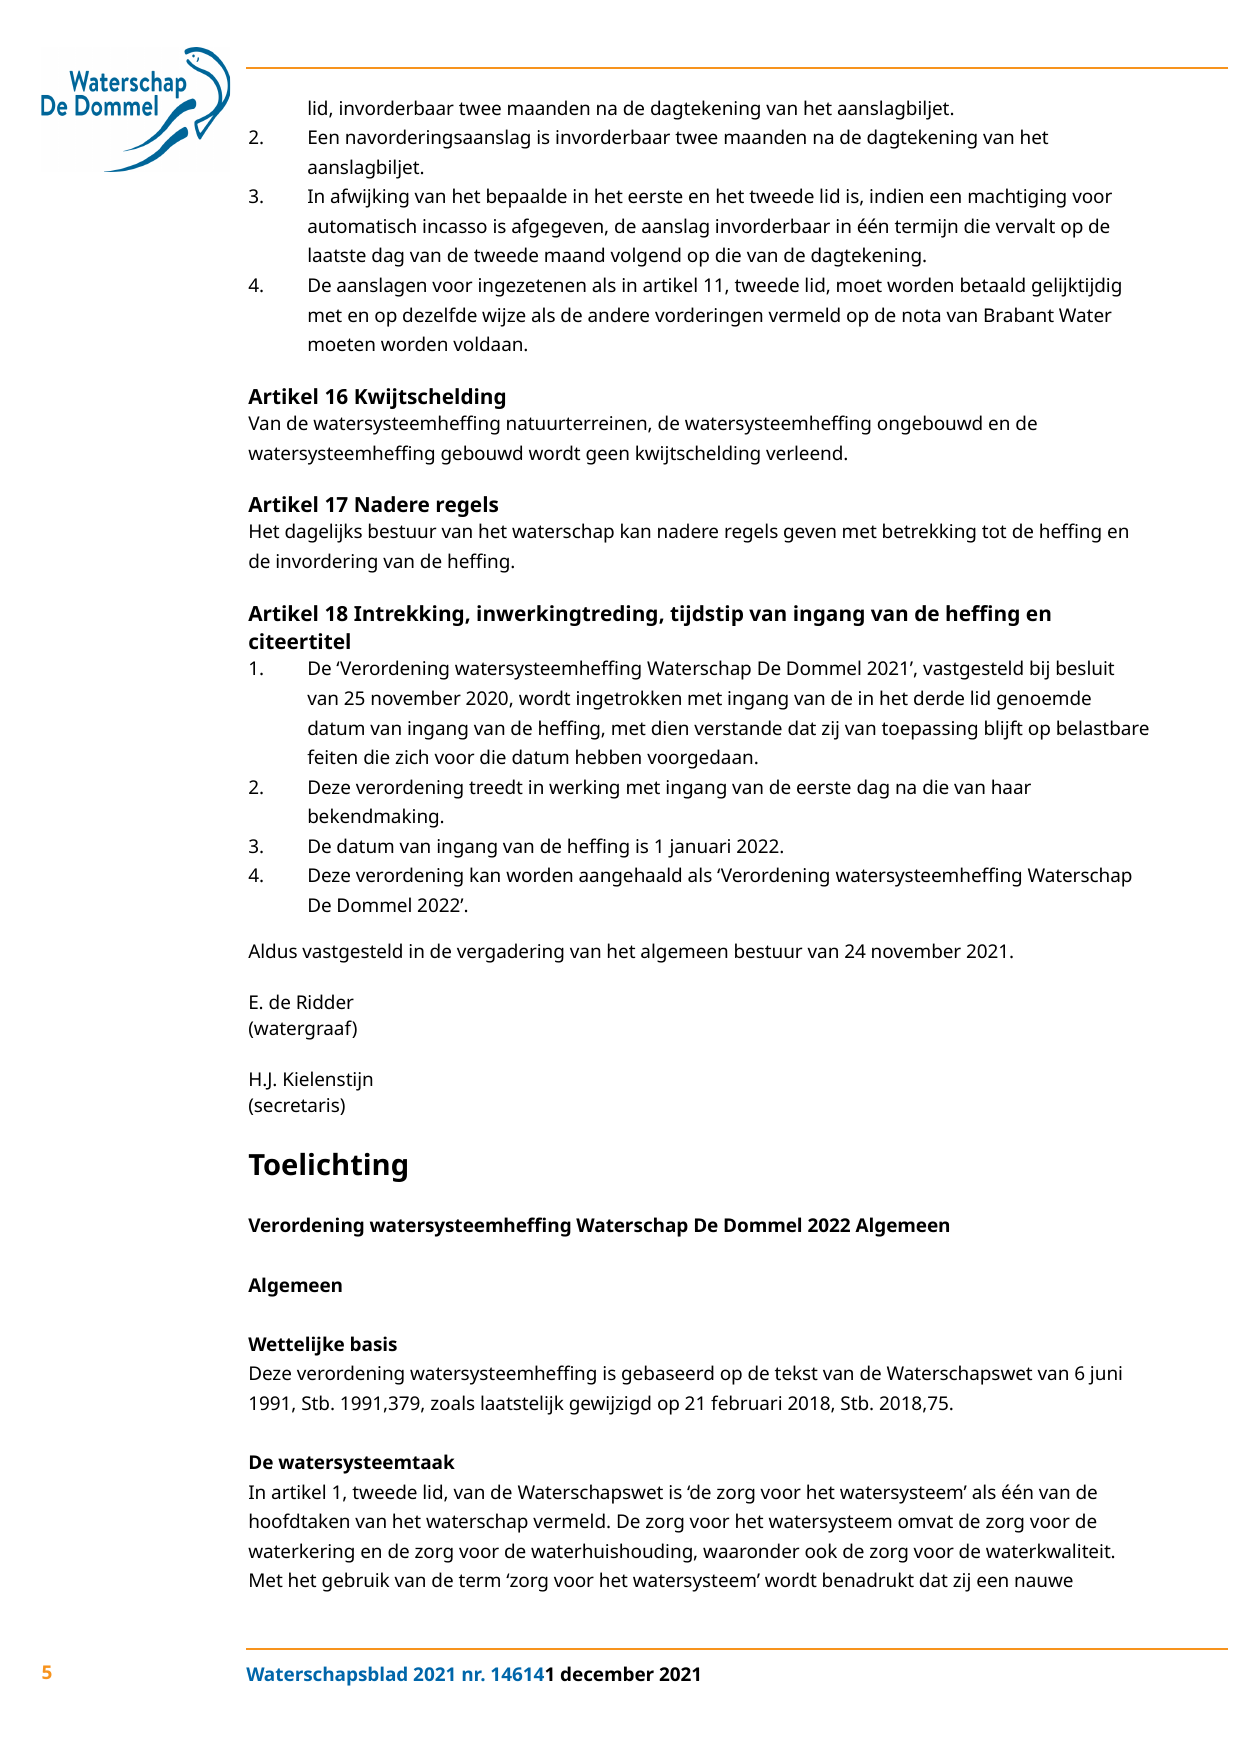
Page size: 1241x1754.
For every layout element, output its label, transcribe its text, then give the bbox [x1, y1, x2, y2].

text Artikel 17 Nadere regels [248, 490, 1152, 519]
text Het dagelijks bestuur van het waterschap kan nadere regels geven met betrekking tot de heffing en de invordering van de heffing. [248, 519, 1152, 574]
text Artikel 16 Kwijtschelding [248, 382, 1152, 410]
picture [204, 47, 231, 76]
list Deze verordening kan worden aangehaald als ‘Verordening watersysteemheffing Waterschap De Dommel 2022’. [248, 863, 1152, 918]
text Wettelijke basis [248, 1331, 1152, 1357]
text Artikel 18 Intrekking, inwerkingtreding, tijdstip van ingang van de heffing en citeertitel [248, 599, 1152, 656]
text In artikel 1, tweede lid, van de Waterschapswet is ‘de zorg voor het watersysteem’ als één van de hoofdtaken van het waterschap vermeld. De zorg voor het watersysteem omvat de zorg voor de waterkering en de zorg voor de waterhuishouding, waaronder ook de zorg voor de waterkwaliteit. Met het gebruik van de term ‘zorg voor het watersysteem’ wordt benadrukt dat zij een nauwe [248, 1479, 1152, 1593]
text Deze verordening watersysteemheffing is gebaseerd op de tekst van de Waterschapswet van 6 juni 1991, Stb. 1991,379, zoals laatstelijk gewijzigd op 21 februari 2018, Stb. 2018,75. [248, 1361, 1152, 1416]
list Een navorderingsaanslag is invorderbaar twee maanden na de dagtekening van het aanslagbiljet. [248, 124, 1152, 180]
text (secretaris) [248, 1092, 1152, 1118]
text H.J. Kielenstijn [248, 1067, 1152, 1092]
text Aldus vastgesteld in de vergadering van het algemeen bestuur van 24 november 2021. [248, 938, 1152, 964]
text Algemeen [248, 1272, 1152, 1297]
picture [198, 118, 210, 131]
text E. de Ridder [248, 989, 1152, 1015]
text Van de watersysteemheffing natuurterreinen, de watersysteemheffing ongebouwd en de watersysteemheffing gebouwd wordt geen kwijtschelding verleend. [248, 410, 1152, 466]
list De datum van ingang van de heffing is 1 januari 2022. [248, 833, 1152, 859]
text (watergraaf) [248, 1015, 1152, 1041]
list De ‘Verordening watersysteemheffing Waterschap De Dommel 2021’, vastgesteld bij besluit van 25 november 2020, wordt ingetrokken met ingang van de in het derde lid genoemde datum van ingang van de heffing, met dien verstande dat zij van toepassing blijft op belastbare feiten die zich voor die datum hebben voorgedaan. [248, 656, 1152, 770]
list Deze verordening treedt in werking met ingang van de eerste dag na die van haar bekendmaking. [248, 774, 1152, 829]
text De watersysteemtaak [248, 1449, 1152, 1475]
picture [41, 47, 231, 172]
list De aanslagen voor ingezetenen als in artikel 11, tweede lid, moet worden betaald gelijktijdig met en op dezelfde wijze als de andere vorderingen vermeld op de nota van Brabant Water moeten worden voldaan. [248, 272, 1152, 357]
list lid, invorderbaar twee maanden na de dagtekening van het aanslagbiljet. [248, 95, 1152, 121]
list In afwijking van het bepaalde in het eerste en het tweede lid is, indien een machtiging voor automatisch incasso is afgegeven, de aanslag invorderbaar in één termijn die vervalt op de laatste dag van de tweede maand volgend op die van de dagtekening. [248, 183, 1152, 268]
text Verordening watersysteemheffing Waterschap De Dommel 2022 Algemeen [248, 1213, 1152, 1238]
picture [45, 99, 51, 111]
text Toelichting [248, 1144, 1152, 1183]
